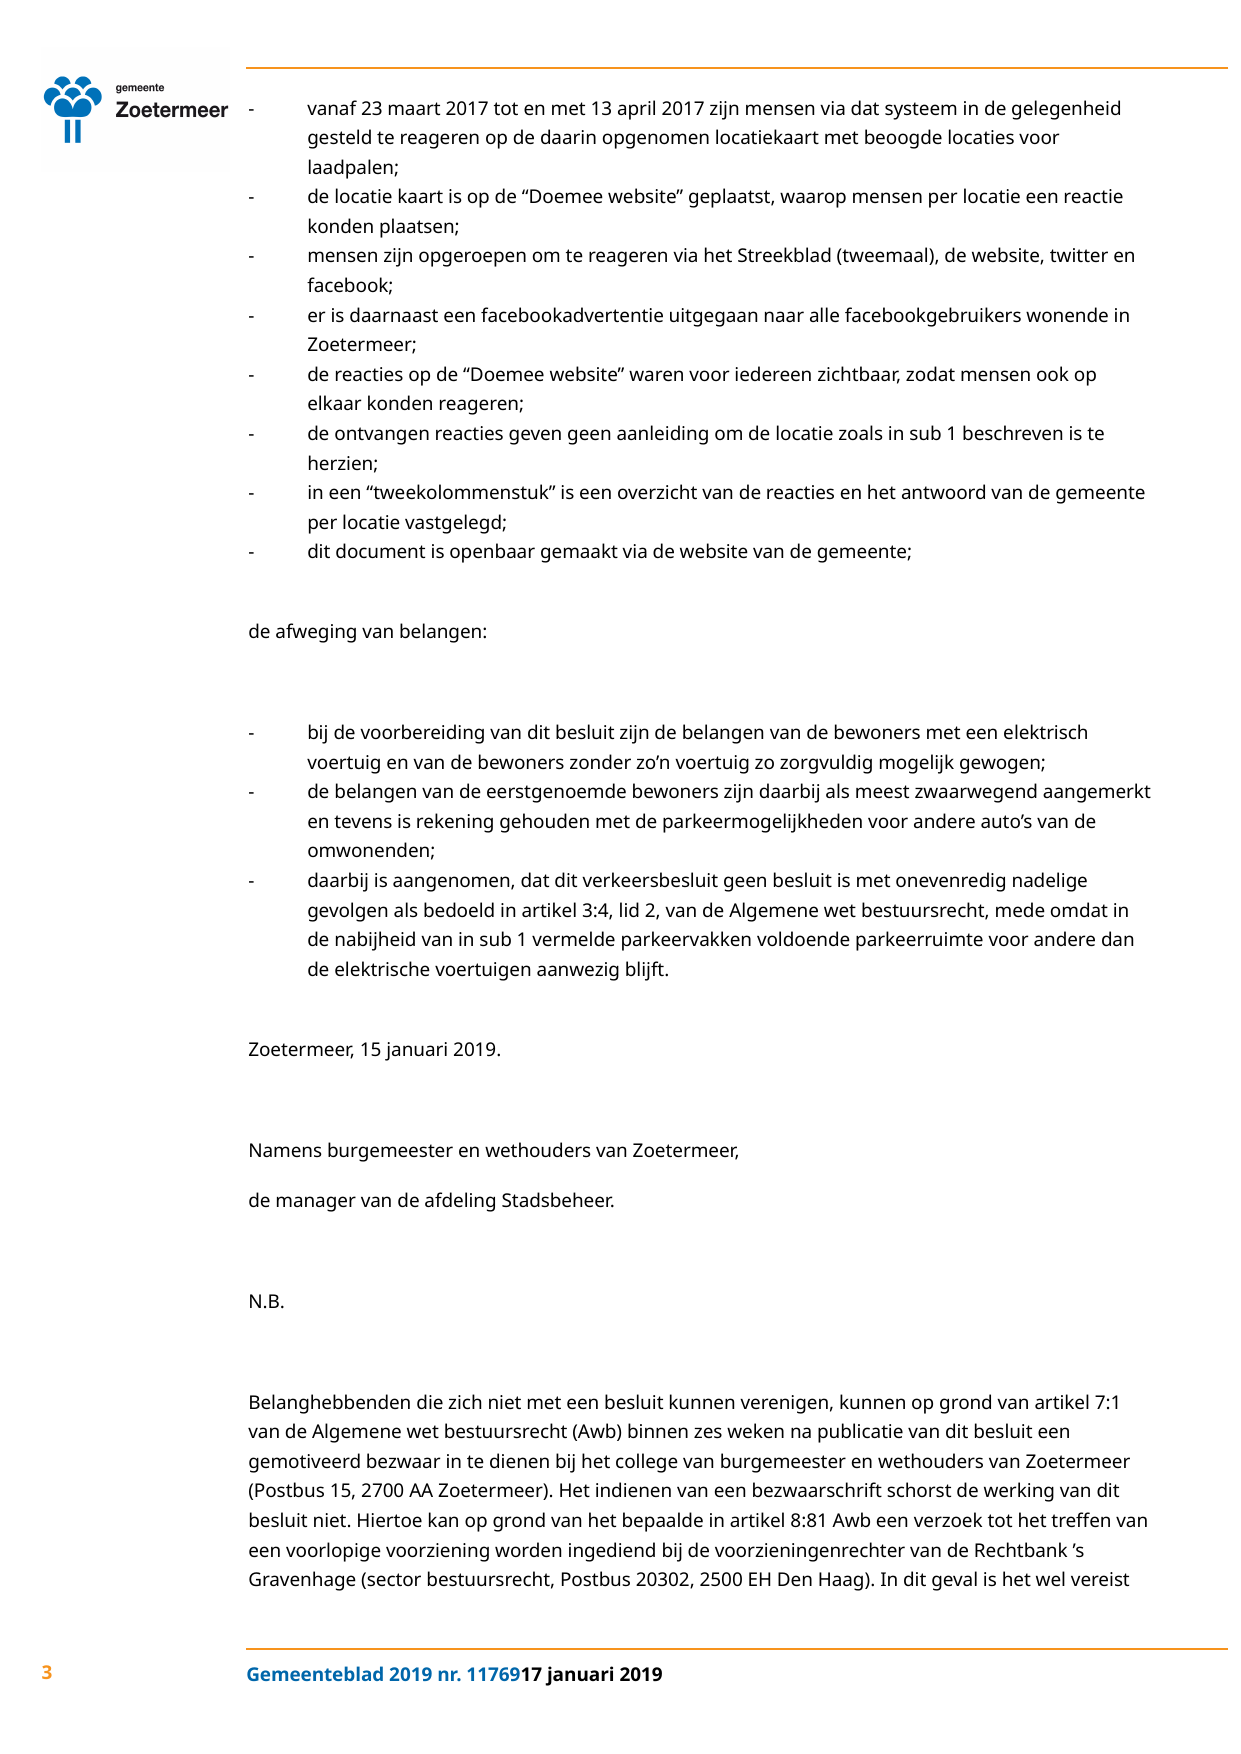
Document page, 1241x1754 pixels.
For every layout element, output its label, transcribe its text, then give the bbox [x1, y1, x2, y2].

list vanaf 23 maart 2017 tot en met 13 april 2017 zijn mensen via dat systeem in de gelegenheid gesteld te reageren op de daarin opgenomen locatiekaart met beoogde locaties voor laadpalen; [248, 95, 1152, 180]
list de reacties op de “Doemee website” waren voor iedereen zichtbaar, zodat mensen ook op elkaar konden reageren; [248, 361, 1152, 416]
list in een “tweekolommenstuk” is een overzicht van de reacties en het antwoord van de gemeente per locatie vastgelegd; [248, 479, 1152, 535]
list de belangen van de eerstgenoemde bewoners zijn daarbij als meest zwaarwegend aangemerkt en tevens is rekening gehouden met de parkeermogelijkheden voor andere auto’s van de omwonenden; [248, 778, 1152, 863]
text de afweging van belangen: [248, 618, 1152, 644]
list dit document is openbaar gemaakt via de website van de gemeente; [248, 538, 1152, 564]
text Zoetermeer, 15 januari 2019. [248, 1036, 1152, 1062]
list de locatie kaart is op de “Doemee website” geplaatst, waarop mensen per locatie een reactie konden plaatsen; [248, 183, 1152, 239]
text N.B. [248, 1288, 1152, 1314]
list mensen zijn opgeroepen om te reageren via het Streekblad (tweemaal), de website, twitter en facebook; [248, 243, 1152, 298]
text Belanghebbenden die zich niet met een besluit kunnen verenigen, kunnen op grond van artikel 7:1 van de Algemene wet bestuursrecht (Awb) binnen zes weken na publicatie van dit besluit een gemotiveerd bezwaar in te dienen bij het college van burgemeester en wethouders van Zoetermeer (Postbus 15, 2700 AA Zoetermeer). Het indienen van een bezwaarschrift schorst de werking van dit besluit niet. Hiertoe kan op grond van het bepaalde in artikel 8:81 Awb een verzoek tot het treffen van een voorlopige voorziening worden ingediend bij de voorzieningenrechter van de Rechtbank ’s Gravenhage (sector bestuursrecht, Postbus 20302, 2500 EH Den Haag). In dit geval is het wel vereist [248, 1389, 1152, 1592]
text de manager van de afdeling Stadsbeheer. [248, 1187, 1152, 1213]
list er is daarnaast een facebookadvertentie uitgegaan naar alle facebookgebruikers wonende in Zoetermeer; [248, 302, 1152, 357]
text Namens burgemeester en wethouders van Zoetermeer, [248, 1137, 1152, 1163]
picture [41, 47, 231, 172]
list de ontvangen reacties geven geen aanleiding om de locatie zoals in sub 1 beschreven is te herzien; [248, 420, 1152, 476]
list bij de voorbereiding van dit besluit zijn de belangen van de bewoners met een elektrisch voertuig en van de bewoners zonder zo’n voertuig zo zorgvuldig mogelijk gewogen; [248, 719, 1152, 775]
list daarbij is aangenomen, dat dit verkeersbesluit geen besluit is met onevenredig nadelige gevolgen als bedoeld in artikel 3:4, lid 2, van de Algemene wet bestuursrecht, mede omdat in de nabijheid van in sub 1 vermelde parkeervakken voldoende parkeerruimte voor andere dan de elektrische voertuigen aanwezig blijft. [248, 867, 1152, 982]
